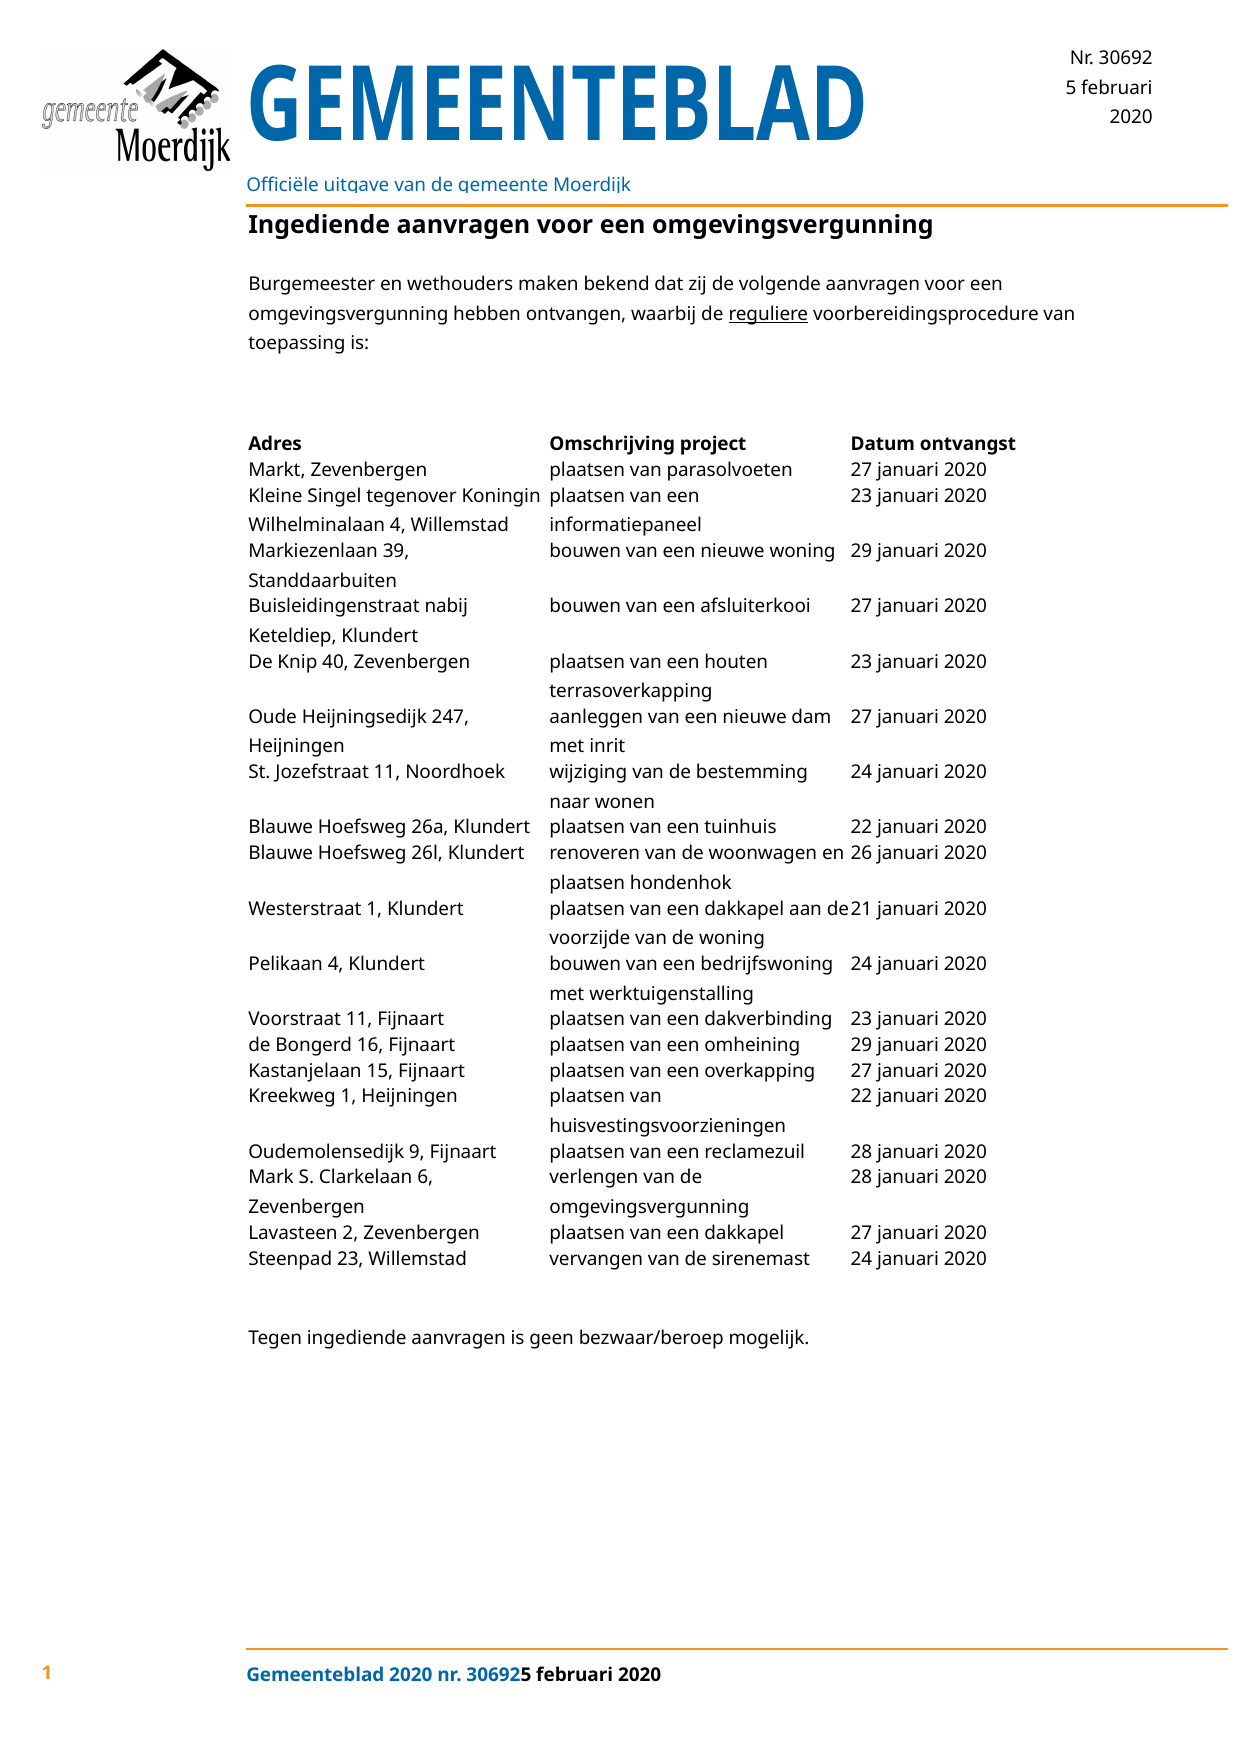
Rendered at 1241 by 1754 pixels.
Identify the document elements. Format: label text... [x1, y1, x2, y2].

table_cell 21 januari 2020 [850, 895, 1152, 950]
table_cell plaatsen van parasolvoeten [549, 456, 850, 482]
table_cell bouwen van een bedrijfswoning met werktuigenstalling [549, 950, 850, 1005]
table_cell plaatsen van een overkapping [549, 1057, 850, 1083]
table_cell plaatsen van een dakkapel [549, 1219, 850, 1245]
table_cell de Bongerd 16, Fijnaart [248, 1031, 549, 1057]
table_cell Blauwe Hoefsweg 26l, Klundert [248, 840, 549, 895]
table_cell aanleggen van een nieuwe dam met inrit [549, 703, 850, 758]
table_cell Kreekweg 1, Heijningen [248, 1083, 549, 1138]
table_cell 22 januari 2020 [850, 814, 1152, 839]
table_cell 27 januari 2020 [850, 703, 1152, 758]
table_cell 29 januari 2020 [850, 1031, 1152, 1057]
table_cell 27 januari 2020 [850, 593, 1152, 648]
table_cell 23 januari 2020 [850, 482, 1152, 537]
table_cell Buisleidingenstraat nabij Keteldiep, Klundert [248, 593, 549, 648]
table_cell Oudemolensedijk 9, Fijnaart [248, 1138, 549, 1164]
table_cell Voorstraat 11, Fijnaart [248, 1005, 549, 1031]
table_cell Kleine Singel tegenover Koningin Wilhelminalaan 4, Willemstad [248, 482, 549, 537]
table_cell renoveren van de woonwagen en plaatsen hondenhok [549, 840, 850, 895]
table_cell 26 januari 2020 [850, 840, 1152, 895]
table_cell Oude Heijningsedijk 247, Heijningen [248, 703, 549, 758]
table_cell 23 januari 2020 [850, 1005, 1152, 1031]
table_cell 24 januari 2020 [850, 759, 1152, 814]
table_cell plaatsen van een houten terrasoverkapping [549, 648, 850, 703]
table_cell 27 januari 2020 [850, 1057, 1152, 1083]
table_cell 28 januari 2020 [850, 1164, 1152, 1219]
table_cell Mark S. Clarkelaan 6, Zevenbergen [248, 1164, 549, 1219]
table_cell 22 januari 2020 [850, 1083, 1152, 1138]
table_cell 23 januari 2020 [850, 648, 1152, 703]
table_cell 24 januari 2020 [850, 950, 1152, 1005]
table_cell St. Jozefstraat 11, Noordhoek [248, 759, 549, 814]
table_cell plaatsen van een dakkapel aan de voorzijde van de woning [549, 895, 850, 950]
table_cell Pelikaan 4, Klundert [248, 950, 549, 1005]
table_header Omschrijving project [549, 430, 850, 456]
table_cell Blauwe Hoefsweg 26a, Klundert [248, 814, 549, 839]
table_cell plaatsen van een tuinhuis [549, 814, 850, 839]
table_cell 27 januari 2020 [850, 1219, 1152, 1245]
table_cell Markt, Zevenbergen [248, 456, 549, 482]
table_cell 27 januari 2020 [850, 456, 1152, 482]
table_cell plaatsen van een dakverbinding [549, 1005, 850, 1031]
table_cell plaatsen van een omheining [549, 1031, 850, 1057]
table_cell plaatsen van huisvestingsvoorzieningen [549, 1083, 850, 1138]
table_header Datum ontvangst [850, 430, 1152, 456]
table_cell wijziging van de bestemming naar wonen [549, 759, 850, 814]
table_cell Lavasteen 2, Zevenbergen [248, 1219, 549, 1245]
table_cell vervangen van de sirenemast [549, 1245, 850, 1270]
table_cell Kastanjelaan 15, Fijnaart [248, 1057, 549, 1083]
table_cell bouwen van een nieuwe woning [549, 537, 850, 592]
table_cell Markiezenlaan 39, Standdaarbuiten [248, 537, 549, 592]
table_cell De Knip 40, Zevenbergen [248, 648, 549, 703]
text Ingediende aanvragen voor een omgevingsvergunning [248, 207, 1152, 241]
table_header Adres [248, 430, 549, 456]
text Tegen ingediende aanvragen is geen bezwaar/beroep mogelijk. [248, 1324, 1152, 1350]
table_cell 24 januari 2020 [850, 1245, 1152, 1270]
table_cell bouwen van een afsluiterkooi [549, 593, 850, 648]
table_cell Steenpad 23, Willemstad [248, 1245, 549, 1270]
text Burgemeester en wethouders maken bekend dat zij de volgende aanvragen voor een omgevingsvergunning hebben ontvangen, waarbij de reguliere voorbereidingsprocedure van toepassing is: [248, 270, 1152, 355]
table_cell 28 januari 2020 [850, 1138, 1152, 1164]
picture [41, 47, 231, 172]
table_cell verlengen van de omgevingsvergunning [549, 1164, 850, 1219]
table_cell 29 januari 2020 [850, 537, 1152, 592]
table_cell Westerstraat 1, Klundert [248, 895, 549, 950]
table_cell plaatsen van een informatiepaneel [549, 482, 850, 537]
table_cell plaatsen van een reclamezuil [549, 1138, 850, 1164]
